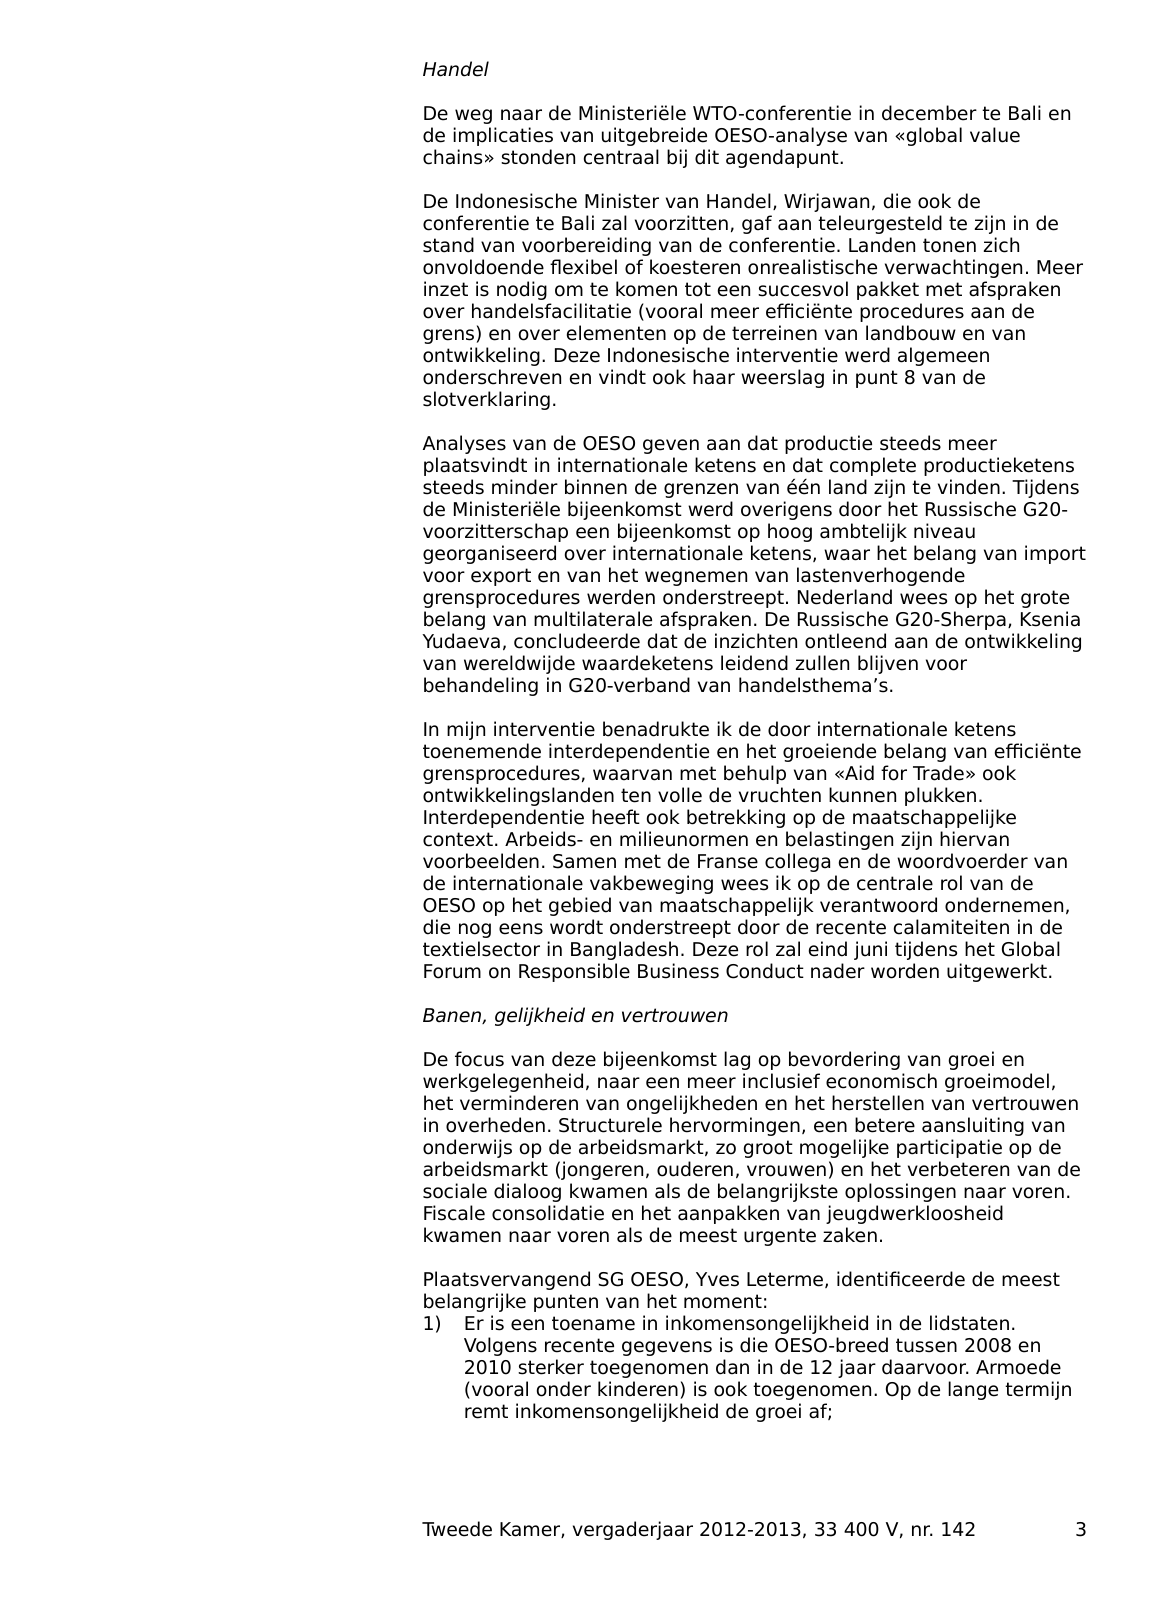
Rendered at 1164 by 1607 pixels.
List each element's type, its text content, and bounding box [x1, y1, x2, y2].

subtitle Handel [422, 59, 1087, 81]
text 1) Er is een toename in inkomensongelijkheid in de lidstaten. Volgens recente gegevens is die OESO-breed tussen 2008 en 2010 sterker toegenomen dan in de 12 jaar daarvoor. Armoede (vooral onder kinderen) is ook toegenomen. Op de lange termijn remt inkomensongelijkheid de groei af; [422, 1313, 1087, 1423]
text De focus van deze bijeenkomst lag op bevordering van groei en werkgelegenheid, naar een meer inclusief economisch groeimodel, het verminderen van ongelijkheden en het herstellen van vertrouwen in overheden. Structurele hervormingen, een betere aansluiting van onderwijs op de arbeidsmarkt, zo groot mogelijke participatie op de arbeidsmarkt (jongeren, ouderen, vrouwen) en het verbeteren van de sociale dialoog kwamen als de belangrijkste oplossingen naar voren. Fiscale consolidatie en het aanpakken van jeugdwerkloosheid kwamen naar voren als de meest urgente zaken. [422, 1049, 1087, 1247]
text Analyses van de OESO geven aan dat productie steeds meer plaatsvindt in internationale ketens en dat complete productieketens steeds minder binnen de grenzen van één land zijn te vinden. Tijdens de Ministeriële bijeenkomst werd overigens door het Russische G20-voorzitterschap een bijeenkomst op hoog ambtelijk niveau georganiseerd over internationale ketens, waar het belang van import voor export en van het wegnemen van lastenverhogende grensprocedures werden onderstreept. Nederland wees op het grote belang van multilaterale afspraken. De Russische G20-Sherpa, Ksenia Yudaeva, concludeerde dat de inzichten ontleend aan de ontwikkeling van wereldwijde waardeketens leidend zullen blijven voor behandeling in G20-verband van handelsthema’s. [422, 433, 1087, 697]
text Plaatsvervangend SG OESO, Yves Leterme, identificeerde de meest belangrijke punten van het moment: [422, 1269, 1087, 1313]
text In mijn interventie benadrukte ik de door internationale ketens toenemende interdependentie en het groeiende belang van efficiënte grensprocedures, waarvan met behulp van «Aid for Trade» ook ontwikkelingslanden ten volle de vruchten kunnen plukken. Interdependentie heeft ook betrekking op de maatschappelijke context. Arbeids- en milieunormen en belastingen zijn hiervan voorbeelden. Samen met de Franse collega en de woordvoerder van de internationale vakbeweging wees ik op de centrale rol van de OESO op het gebied van maatschappelijk verantwoord ondernemen, die nog eens wordt onderstreept door de recente calamiteiten in de textielsector in Bangladesh. Deze rol zal eind juni tijdens het Global Forum on Responsible Business Conduct nader worden uitgewerkt. [422, 719, 1087, 983]
text De Indonesische Minister van Handel, Wirjawan, die ook de conferentie te Bali zal voorzitten, gaf aan teleurgesteld te zijn in de stand van voorbereiding van de conferentie. Landen tonen zich onvoldoende flexibel of koesteren onrealistische verwachtingen. Meer inzet is nodig om te komen tot een succesvol pakket met afspraken over handelsfacilitatie (vooral meer efficiënte procedures aan de grens) en over elementen op de terreinen van landbouw en van ontwikkeling. Deze Indonesische interventie werd algemeen onderschreven en vindt ook haar weerslag in punt 8 van de slotverklaring. [422, 191, 1087, 411]
text De weg naar de Ministeriële WTO-conferentie in december te Bali en de implicaties van uitgebreide OESO-analyse van «global value chains» stonden centraal bij dit agendapunt. [422, 103, 1087, 169]
subtitle Banen, gelijkheid en vertrouwen [422, 1005, 1087, 1027]
